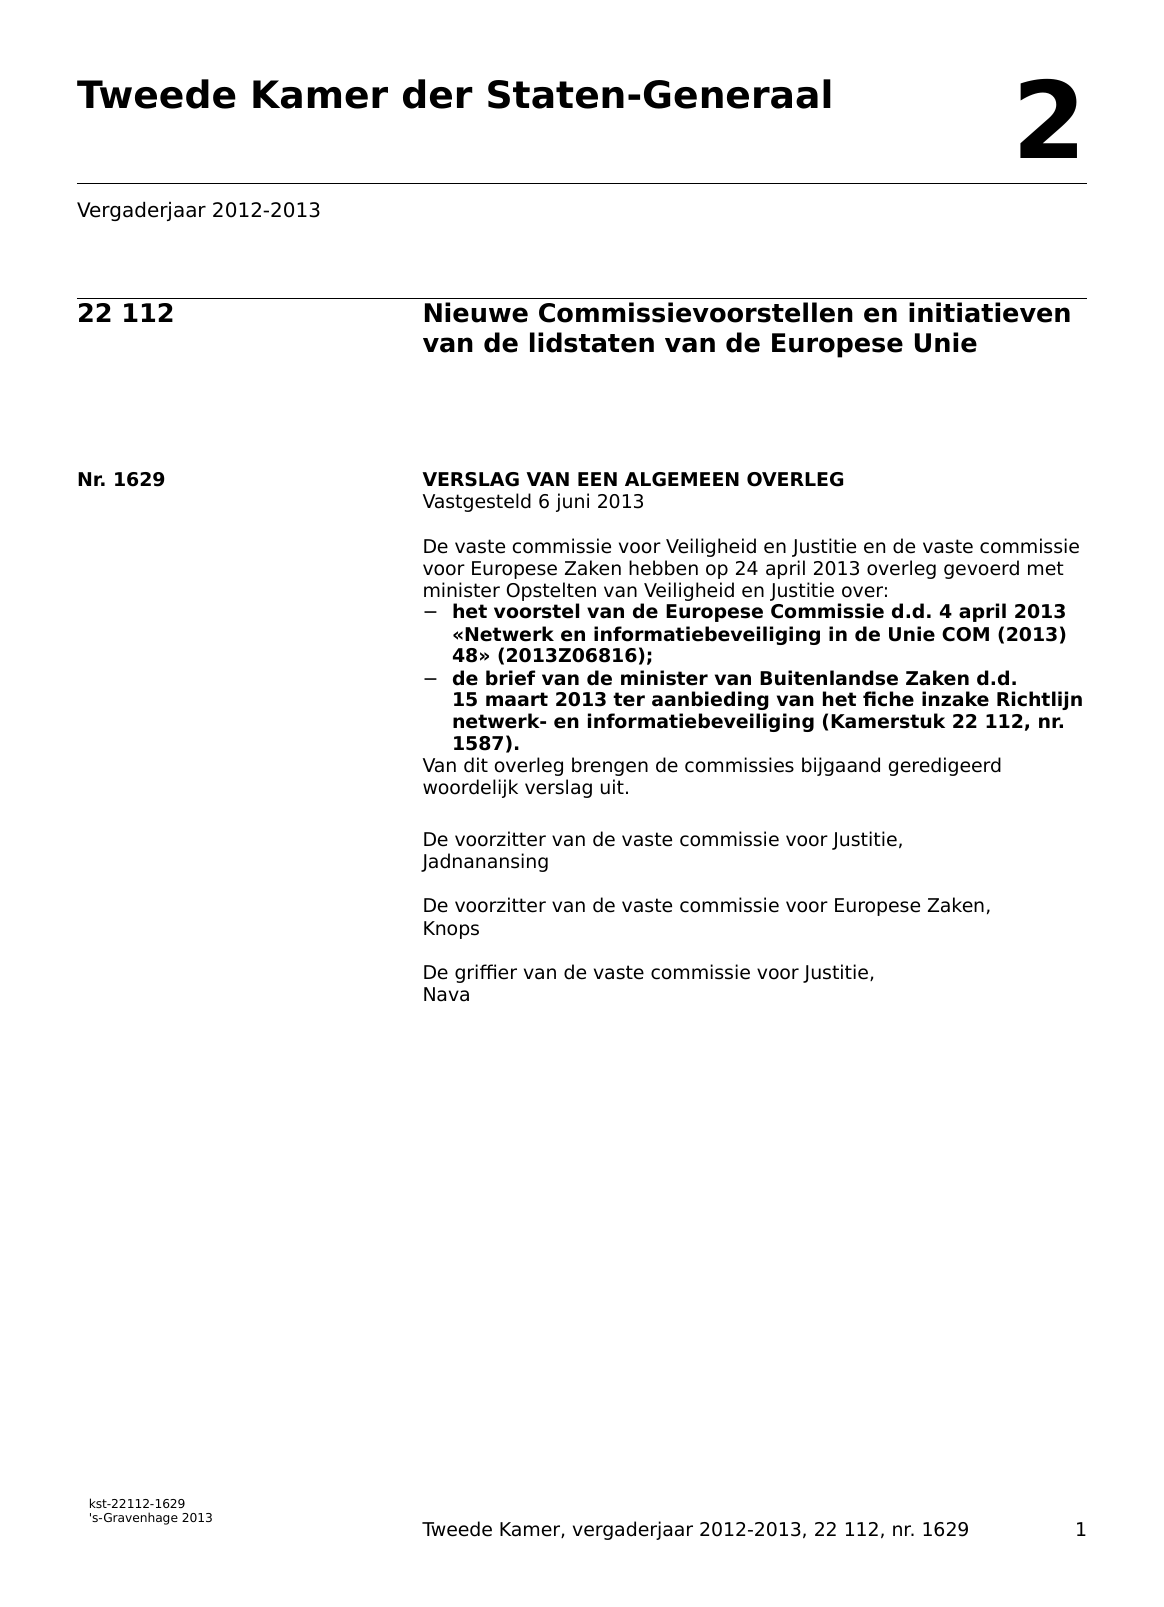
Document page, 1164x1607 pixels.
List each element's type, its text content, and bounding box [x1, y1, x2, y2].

subtitle Nr. 1629 VERSLAG VAN EEN ALGEMEEN OVERLEG [77, 469, 1087, 491]
text kst-22112-1629 [88, 1497, 323, 1511]
table_header 2 [886, 59, 1087, 183]
text De voorzitter van de vaste commissie voor Europese Zaken, Knops [422, 895, 1087, 939]
table_header Tweede Kamer der Staten-Generaal [77, 59, 886, 183]
text De vaste commissie voor Veiligheid en Justitie en de vaste commissie voor Europese Zaken hebben op 24 april 2013 overleg gevoerd met minister Opstelten van Veiligheid en Justitie over: [422, 536, 1087, 601]
text Vastgesteld 6 juni 2013 [422, 491, 1087, 513]
text De voorzitter van de vaste commissie voor Justitie, Jadnanansing [422, 829, 1087, 873]
table_cell Vergaderjaar 2012-2013 [77, 184, 1087, 298]
text − de brief van de minister van Buitenlandse Zaken d.d. 15 maart 2013 ter aanbieding van het fiche inzake Richtlijn netwerk- en informatiebeveiliging (Kamerstuk 22 112, nr. 1587). [422, 667, 1087, 755]
text De griffier van de vaste commissie voor Justitie, Nava [422, 962, 1087, 1006]
text 's-Gravenhage 2013 [88, 1511, 323, 1525]
text Van dit overleg brengen de commissies bijgaand geredigeerd woordelijk verslag uit. [422, 755, 1087, 799]
subtitle 22 112 Nieuwe Commissievoorstellen en initiatieven van de lidstaten van de Europese Unie [77, 299, 1087, 358]
text − het voorstel van de Europese Commissie d.d. 4 april 2013 «Netwerk en informatiebeveiliging in de Unie COM (2013) 48» (2013Z06816); [422, 601, 1087, 667]
